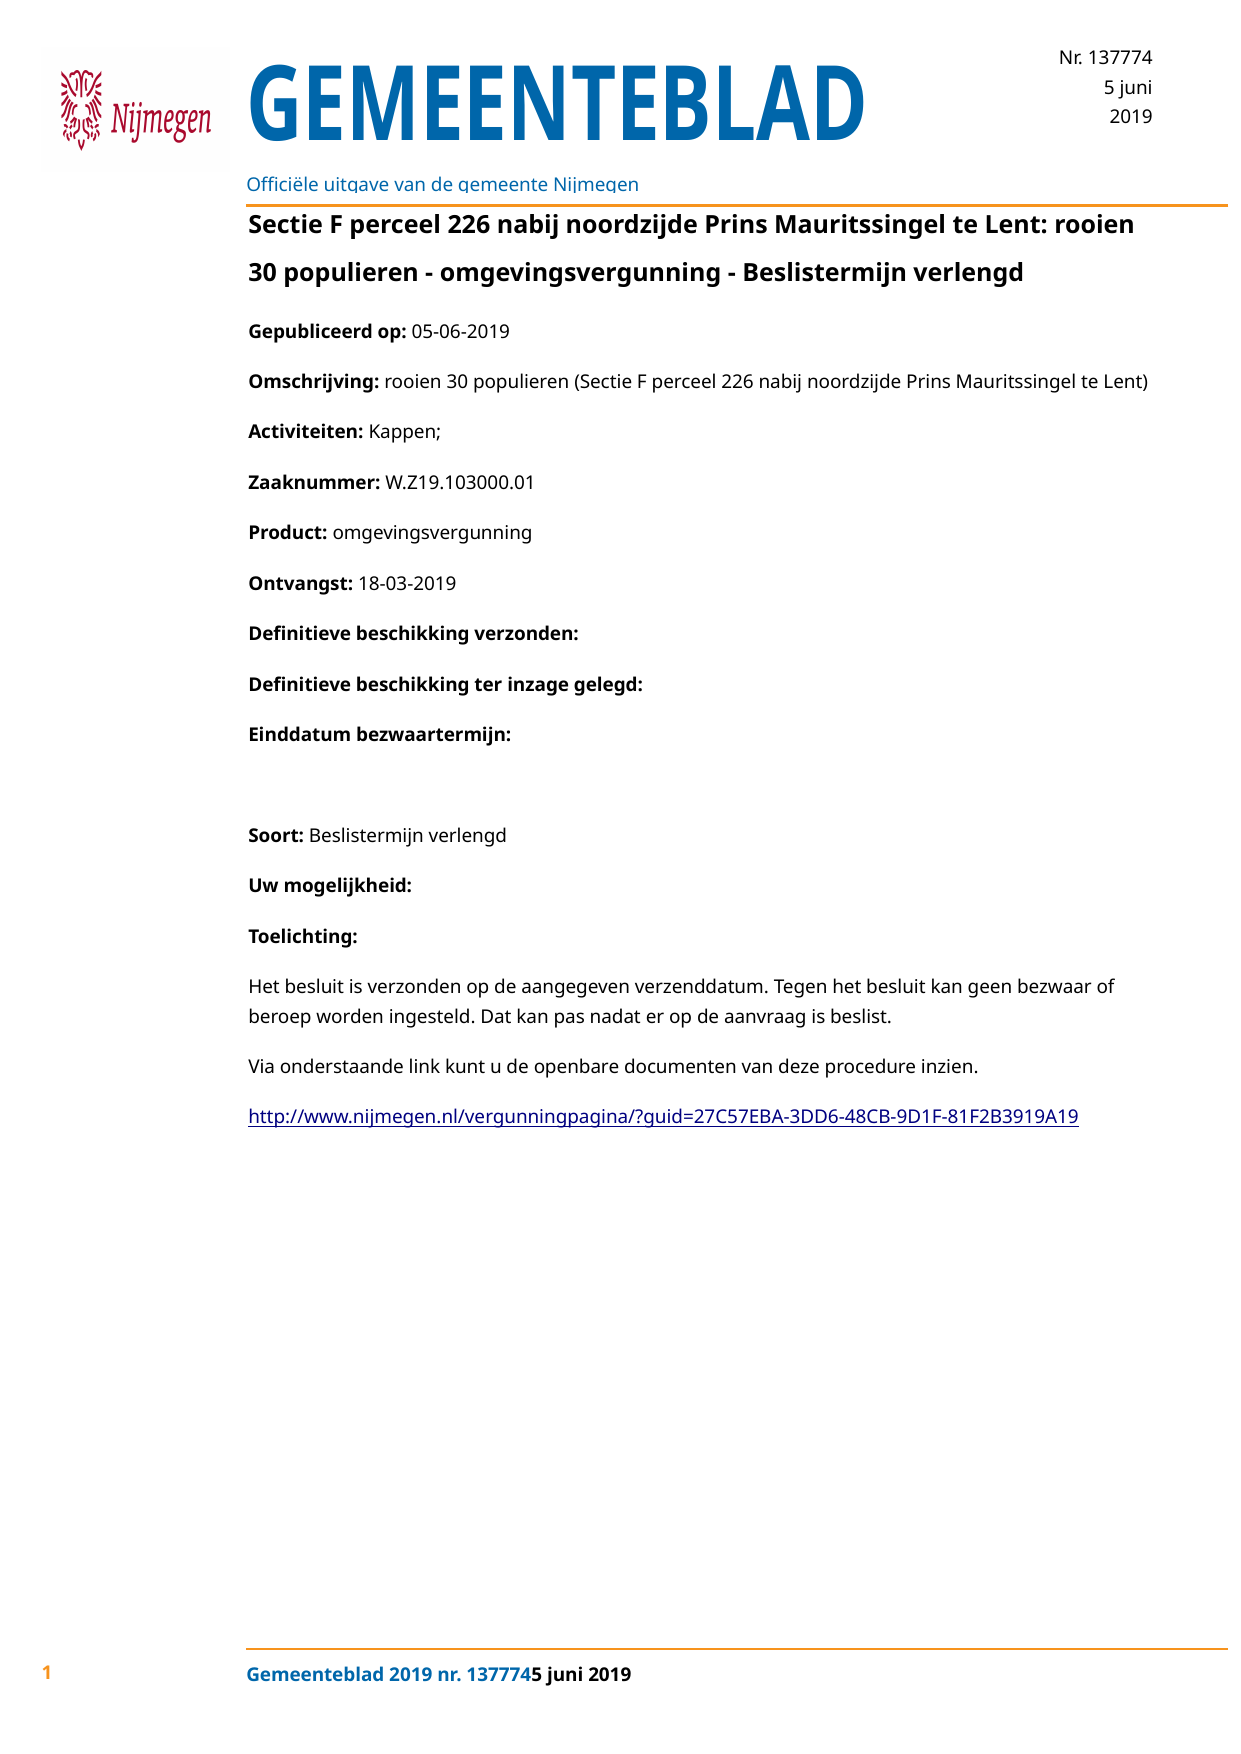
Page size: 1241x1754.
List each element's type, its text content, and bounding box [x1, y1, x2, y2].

text Uw mogelijkheid: [248, 872, 1152, 898]
text Einddatum bezwaartermijn: [248, 721, 1152, 747]
text Soort: Beslistermijn verlengd [248, 822, 1152, 848]
text Het besluit is verzonden op de aangegeven verzenddatum. Tegen het besluit kan geen bezwaar of beroep worden ingesteld. Dat kan pas nadat er op de aanvraag is beslist. [248, 973, 1152, 1029]
text Toelichting: [248, 923, 1152, 949]
text Zaaknummer: W.Z19.103000.01 [248, 469, 1152, 495]
text Product: omgevingsvergunning [248, 519, 1152, 545]
text Definitieve beschikking verzonden: [248, 620, 1152, 646]
text Gepubliceerd op: 05-06-2019 [248, 318, 1152, 344]
text Sectie F perceel 226 nabij noordzijde Prins Mauritssingel te Lent: rooien 30 populieren - omgevingsvergunning - Beslistermijn verlengd [248, 207, 1152, 288]
text http://www.nijmegen.nl/vergunningpagina/?guid=27C57EBA-3DD6-48CB-9D1F-81F2B3919A19 [248, 1104, 1152, 1129]
picture [41, 47, 231, 172]
text Ontvangst: 18-03-2019 [248, 570, 1152, 596]
text Definitieve beschikking ter inzage gelegd: [248, 671, 1152, 697]
text Omschrijving: rooien 30 populieren (Sectie F perceel 226 nabij noordzijde Prins Mauritssingel te Lent) [248, 368, 1152, 394]
text Via onderstaande link kunt u de openbare documenten van deze procedure inzien. [248, 1053, 1152, 1079]
text Activiteiten: Kappen; [248, 419, 1152, 444]
